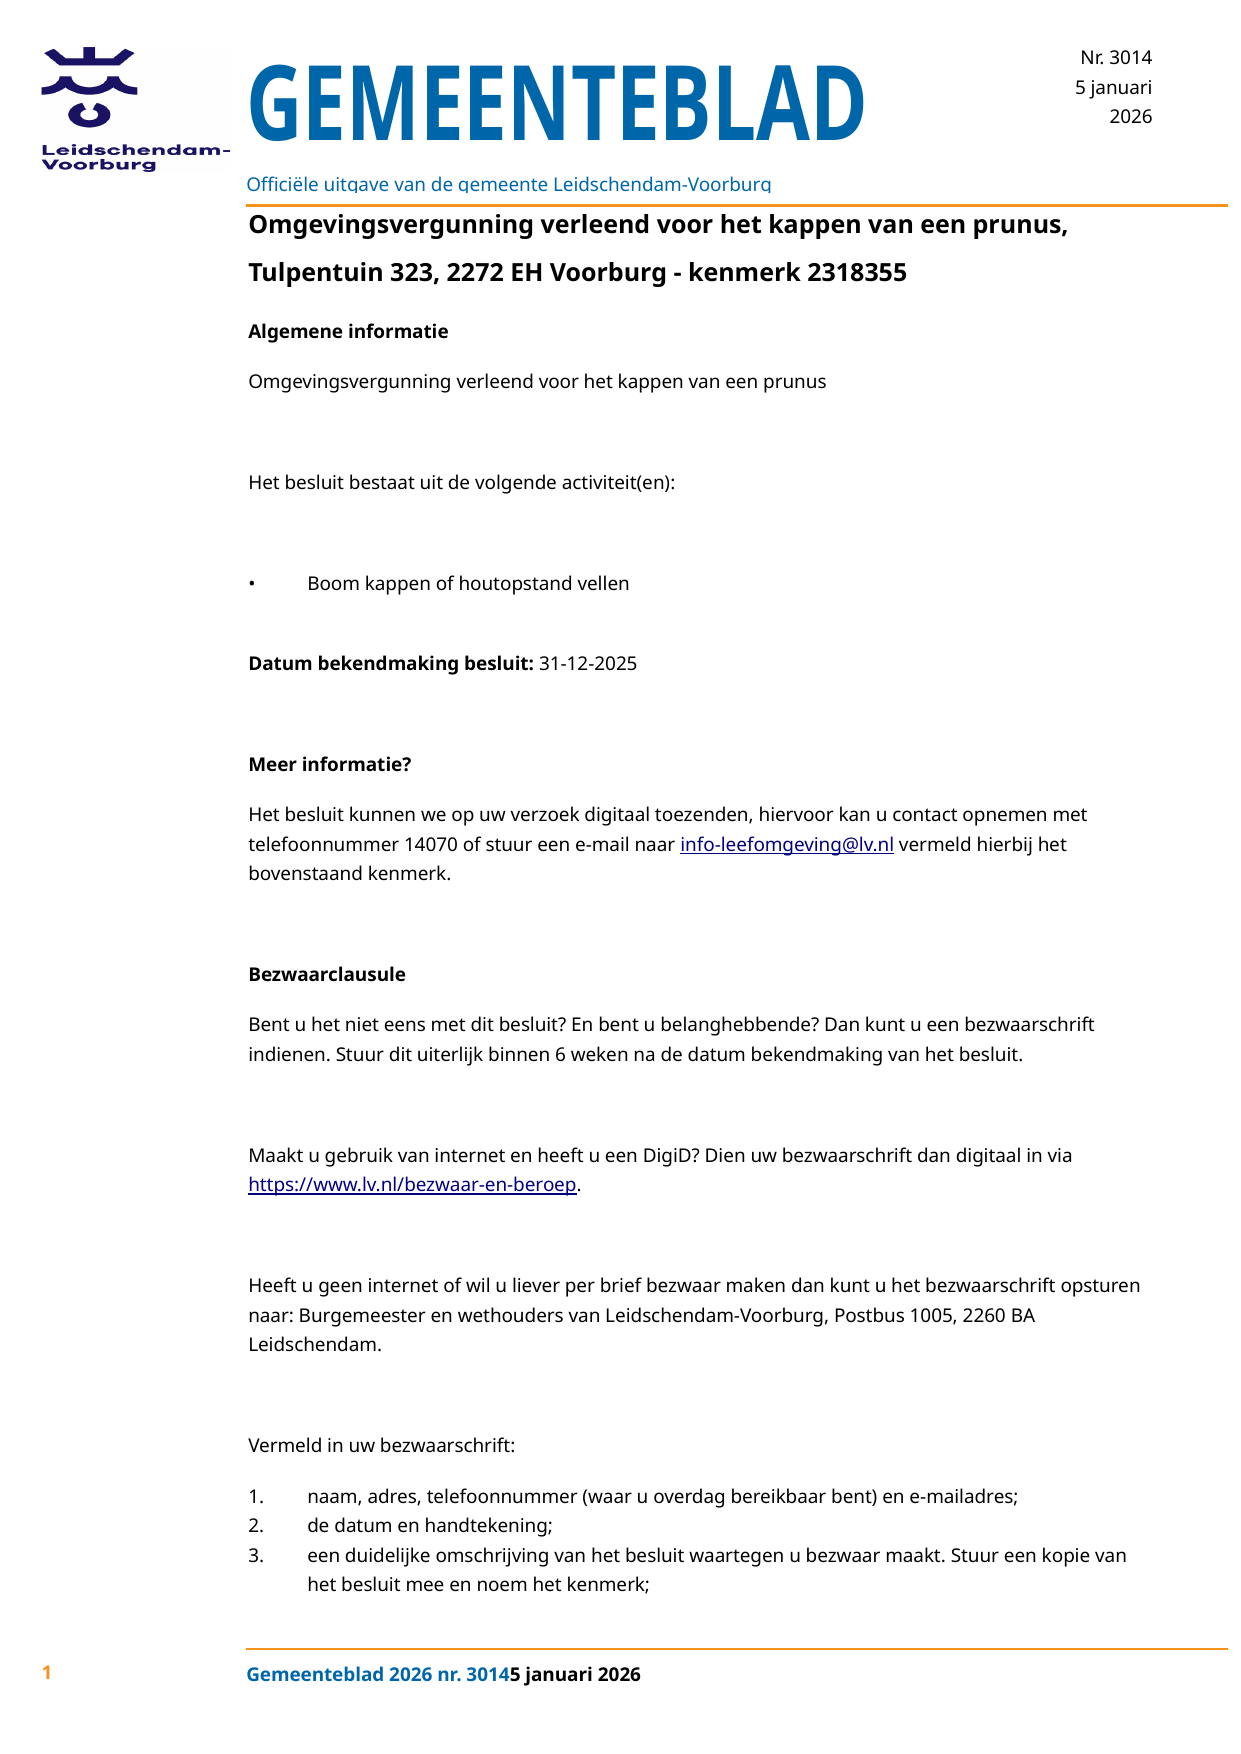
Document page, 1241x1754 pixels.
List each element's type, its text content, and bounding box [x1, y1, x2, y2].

text Omgevingsvergunning verleend voor het kappen van een prunus [248, 368, 1152, 394]
text Omgevingsvergunning verleend voor het kappen van een prunus, Tulpentuin 323, 2272 EH Voorburg - kenmerk 2318355 [248, 207, 1152, 288]
text Bezwaarclausule [248, 961, 1152, 987]
text Het besluit kunnen we op uw verzoek digitaal toezenden, hiervoor kan u contact opnemen met telefoonnummer 14070 of stuur een e-mail naar info-leefomgeving@lv.nl vermeld hierbij het bovenstaand kenmerk. [248, 801, 1152, 886]
list de datum en handtekening; [248, 1512, 1152, 1538]
list een duidelijke omschrijving van het besluit waartegen u bezwaar maakt. Stuur een kopie van het besluit mee en noem het kenmerk; [248, 1542, 1152, 1597]
text Meer informatie? [248, 751, 1152, 777]
text Bent u het niet eens met dit besluit? En bent u belanghebbende? Dan kunt u een bezwaarschrift indienen. Stuur dit uiterlijk binnen 6 weken na de datum bekendmaking van het besluit. [248, 1012, 1152, 1067]
list naam, adres, telefoonnummer (waar u overdag bereikbaar bent) en e-mailadres; [248, 1483, 1152, 1509]
list Boom kappen of houtopstand vellen [248, 570, 1152, 596]
text Het besluit bestaat uit de volgende activiteit(en): [248, 469, 1152, 495]
text Maakt u gebruik van internet en heeft u een DigiD? Dien uw bezwaarschrift dan digitaal in via https://www.lv.nl/bezwaar-en-beroep. [248, 1142, 1152, 1197]
text Heeft u geen internet of wil u liever per brief bezwaar maken dan kunt u het bezwaarschrift opsturen naar: Burgemeester en wethouders van Leidschendam-Voorburg, Postbus 1005, 2260 BA Leidschendam. [248, 1272, 1152, 1357]
text Algemene informatie [248, 318, 1152, 344]
text Datum bekendmaking besluit: 31-12-2025 [248, 650, 1152, 676]
text Vermeld in uw bezwaarschrift: [248, 1432, 1152, 1458]
picture [41, 47, 231, 172]
